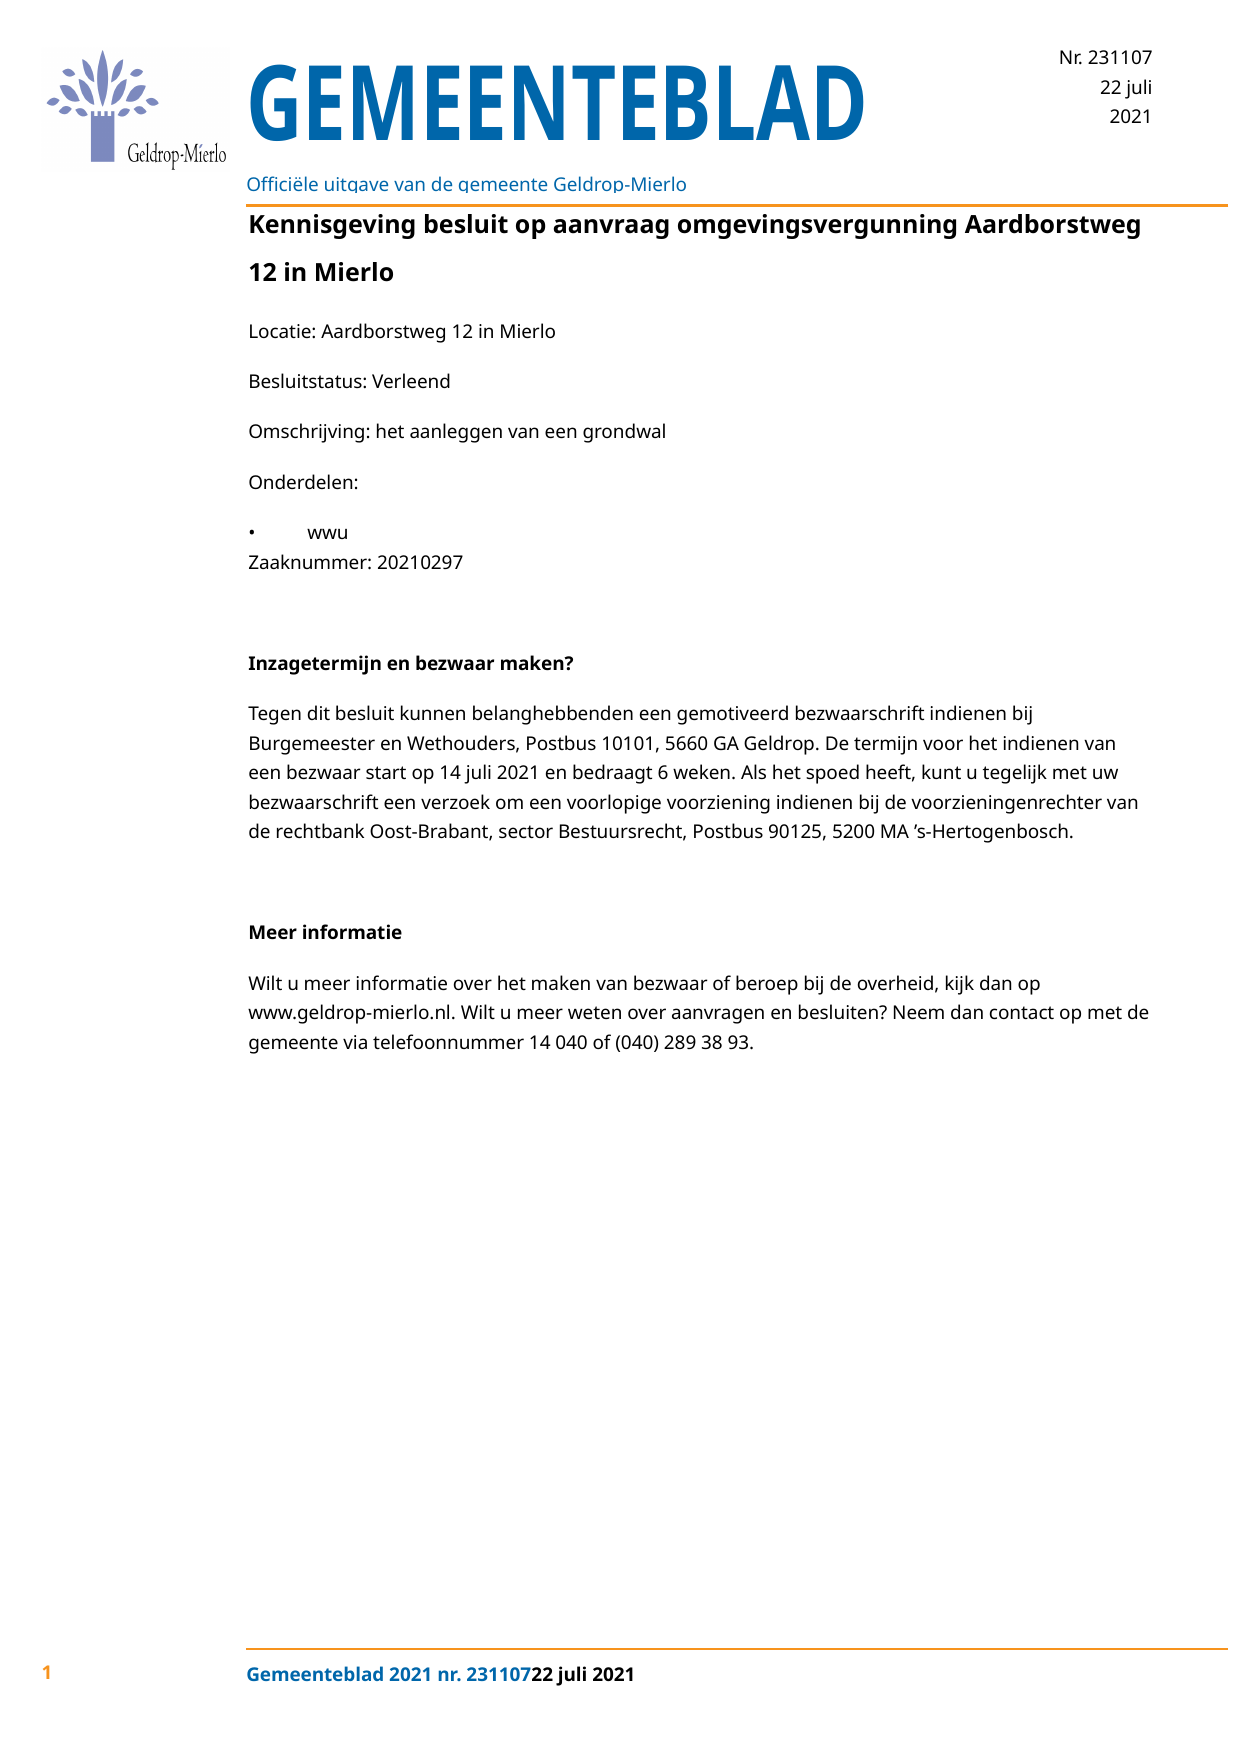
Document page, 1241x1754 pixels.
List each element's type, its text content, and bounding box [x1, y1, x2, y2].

text Kennisgeving besluit op aanvraag omgevingsvergunning Aardborstweg 12 in Mierlo [248, 207, 1152, 288]
picture [41, 47, 231, 172]
text Omschrijving: het aanleggen van een grondwal [248, 419, 1152, 444]
text Wilt u meer informatie over het maken van bezwaar of beroep bij de overheid, kijk dan op www.geldrop-mierlo.nl. Wilt u meer weten over aanvragen en besluiten? Neem dan contact op met de gemeente via telefoonnummer 14 040 of (040) 289 38 93. [248, 970, 1152, 1055]
text Besluitstatus: Verleend [248, 368, 1152, 394]
text Onderdelen: [248, 469, 1152, 495]
text Locatie: Aardborstweg 12 in Mierlo [248, 318, 1152, 344]
text Tegen dit besluit kunnen belanghebbenden een gemotiveerd bezwaarschrift indienen bij Burgemeester en Wethouders, Postbus 10101, 5660 GA Geldrop. De termijn voor het indienen van een bezwaar start op 14 juli 2021 en bedraagt 6 weken. Als het spoed heeft, kunt u tegelijk met uw bezwaarschrift een verzoek om een voorlopige voorziening indienen bij de voorzieningenrechter van de rechtbank Oost-Brabant, sector Bestuursrecht, Postbus 90125, 5200 MA ’s-Hertogenbosch. [248, 700, 1152, 844]
text Inzagetermijn en bezwaar maken? [248, 650, 1152, 676]
text Zaaknummer: 20210297 [248, 549, 1152, 575]
text Meer informatie [248, 919, 1152, 945]
list wwu [248, 519, 1152, 545]
